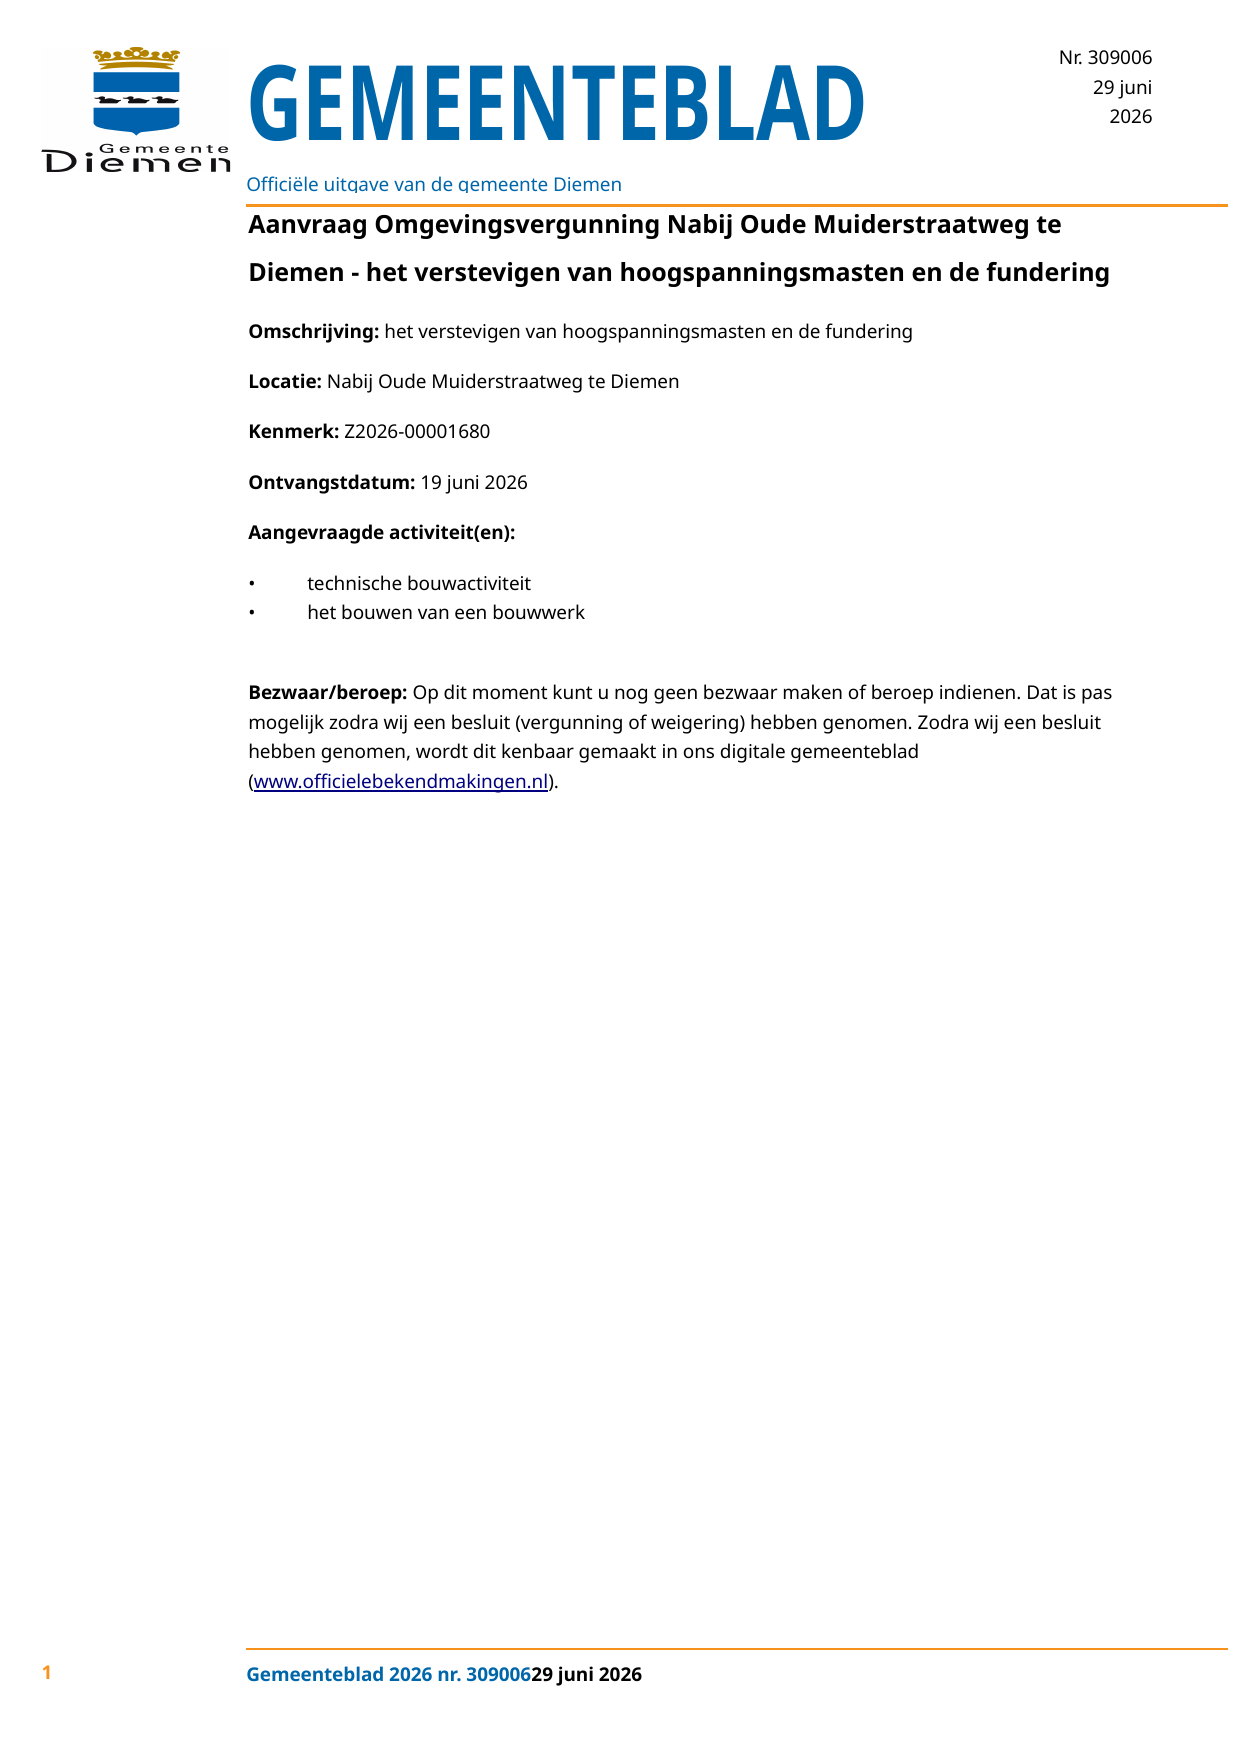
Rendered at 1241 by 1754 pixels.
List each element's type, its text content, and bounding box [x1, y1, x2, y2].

text Aangevraagde activiteit(en): [248, 519, 1152, 545]
text Ontvangstdatum: 19 juni 2026 [248, 469, 1152, 495]
text Locatie: Nabij Oude Muiderstraatweg te Diemen [248, 368, 1152, 394]
text Kenmerk: Z2026-00001680 [248, 419, 1152, 444]
list het bouwen van een bouwwerk [248, 599, 1152, 625]
text Aanvraag Omgevingsvergunning Nabij Oude Muiderstraatweg te Diemen - het verstevigen van hoogspanningsmasten en de fundering [248, 207, 1152, 288]
picture [41, 47, 231, 172]
text Omschrijving: het verstevigen van hoogspanningsmasten en de fundering [248, 318, 1152, 344]
list technische bouwactiviteit [248, 570, 1152, 596]
text Bezwaar/beroep: Op dit moment kunt u nog geen bezwaar maken of beroep indienen. Dat is pas mogelijk zodra wij een besluit (vergunning of weigering) hebben genomen. Zodra wij een besluit hebben genomen, wordt dit kenbaar gemaakt in ons digitale gemeenteblad (www.officielebekendmakingen.nl). [248, 679, 1152, 794]
